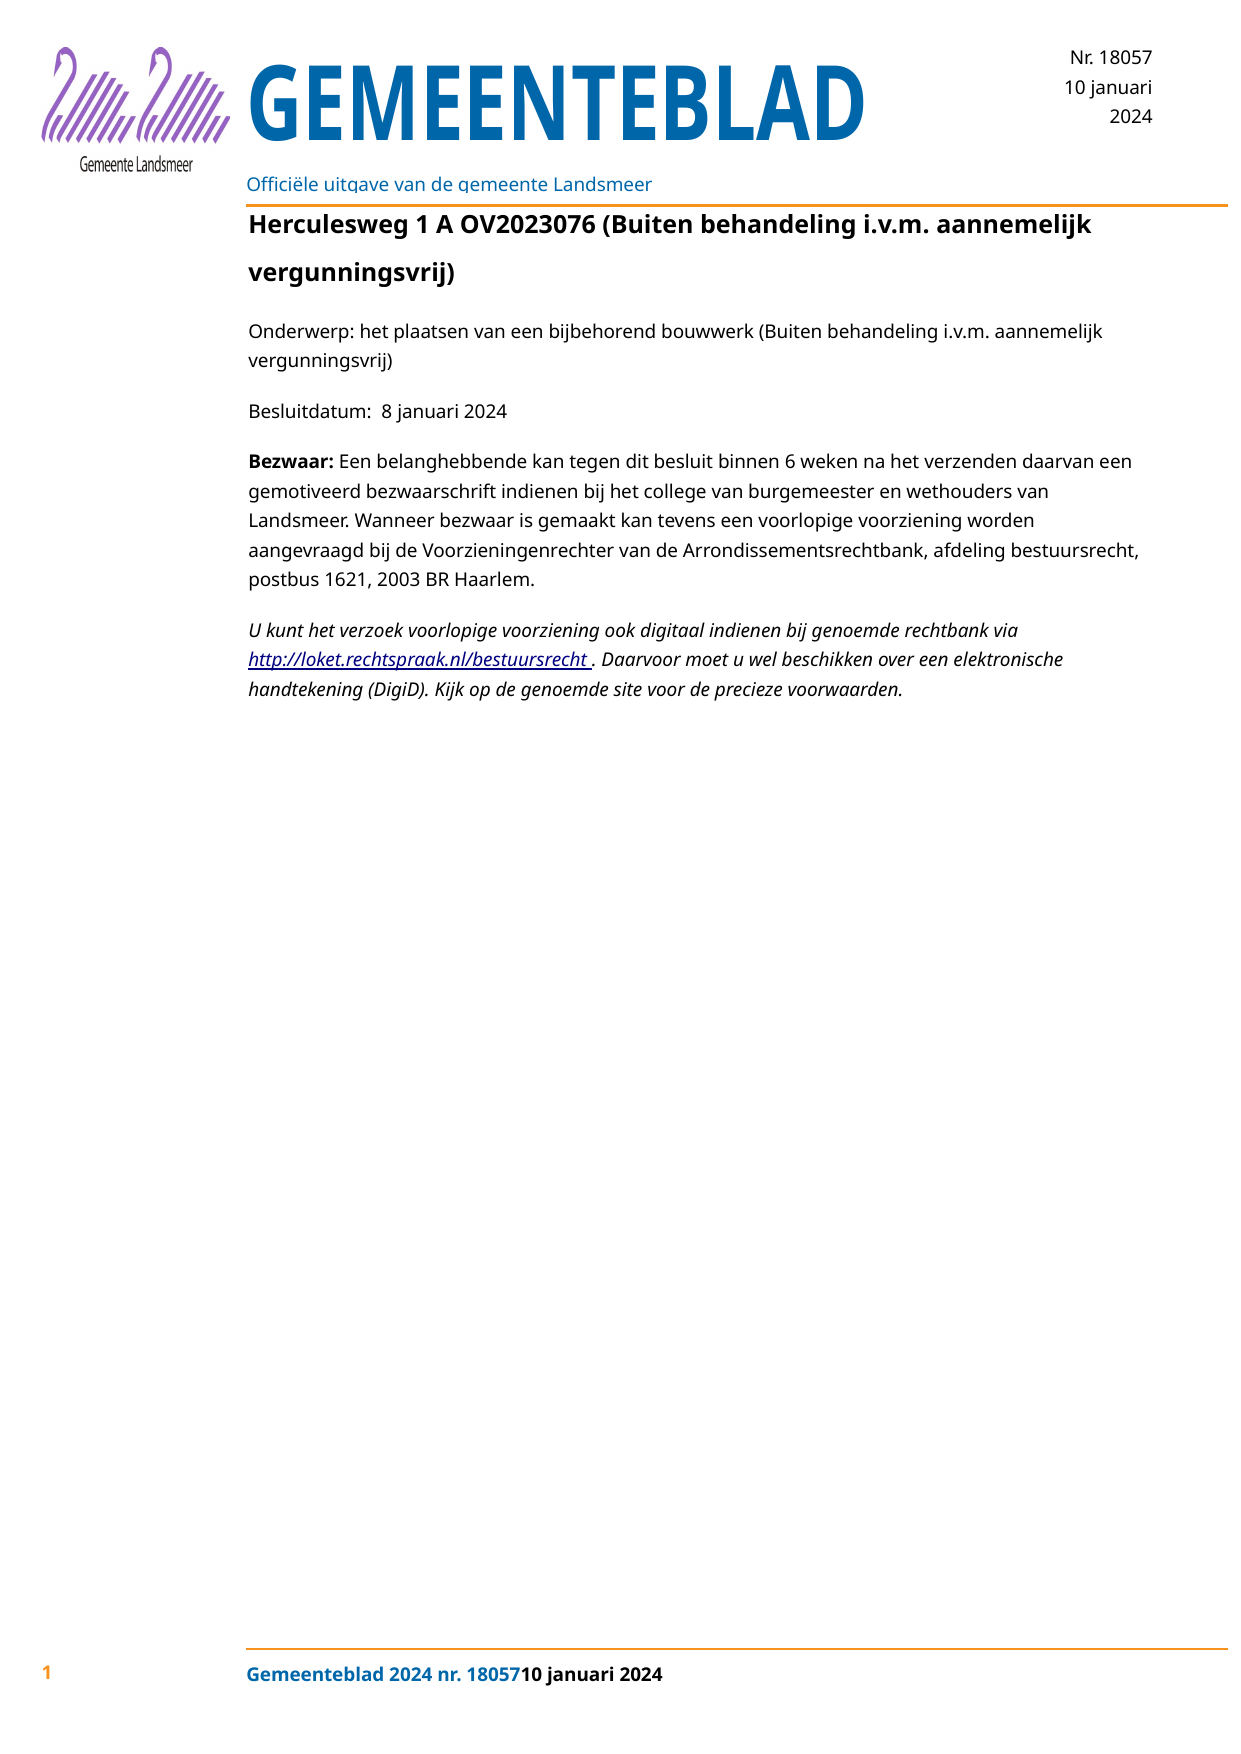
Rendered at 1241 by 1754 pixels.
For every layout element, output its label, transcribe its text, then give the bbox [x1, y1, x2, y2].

text Bezwaar: Een belanghebbende kan tegen dit besluit binnen 6 weken na het verzenden daarvan een gemotiveerd bezwaarschrift indienen bij het college van burgemeester en wethouders van Landsmeer. Wanneer bezwaar is gemaakt kan tevens een voorlopige voorziening worden aangevraagd bij de Voorzieningenrechter van de Arrondissementsrechtbank, afdeling bestuursrecht, postbus 1621, 2003 BR Haarlem. [248, 448, 1152, 592]
text Besluitdatum: 8 januari 2024 [248, 398, 1152, 424]
picture [41, 47, 231, 172]
text Onderwerp: het plaatsen van een bijbehorend bouwwerk (Buiten behandeling i.v.m. aannemelijk vergunningsvrij) [248, 318, 1152, 373]
text U kunt het verzoek voorlopige voorziening ook digitaal indienen bij genoemde rechtbank via http://loket.rechtspraak.nl/bestuursrecht . Daarvoor moet u wel beschikken over een elektronische handtekening (DigiD). Kijk op de genoemde site voor de precieze voorwaarden. [248, 617, 1152, 702]
text Herculesweg 1 A OV2023076 (Buiten behandeling i.v.m. aannemelijk vergunningsvrij) [248, 207, 1152, 288]
